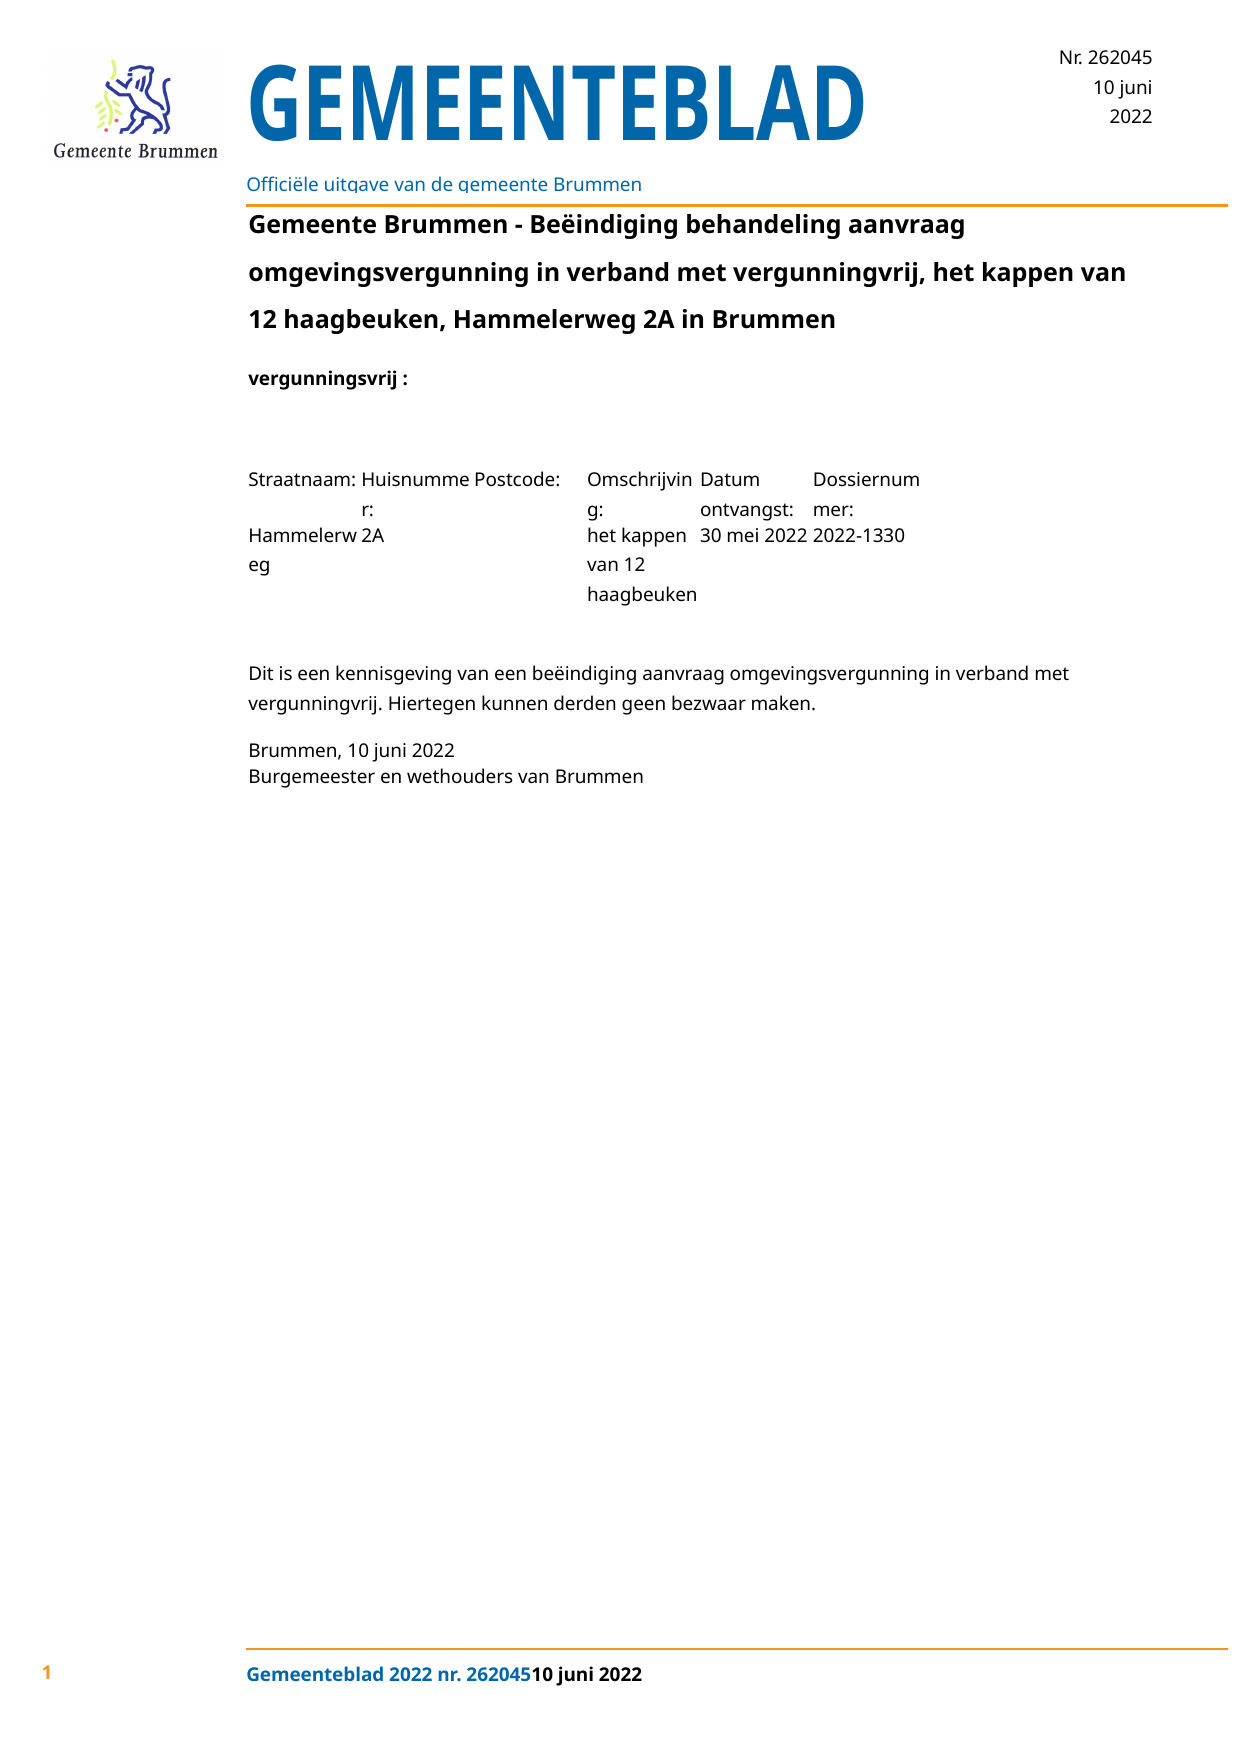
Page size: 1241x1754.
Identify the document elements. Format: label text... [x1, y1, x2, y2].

table_header Straatnaam: [248, 466, 361, 522]
table_header [1039, 466, 1152, 522]
picture [41, 47, 231, 172]
text vergunningsvrij : [248, 366, 1152, 391]
table_cell [926, 522, 1038, 607]
table_header Dossiernummer: [813, 466, 926, 522]
text Brummen, 10 juni 2022 [248, 738, 1152, 763]
table_header [926, 466, 1038, 522]
table_cell 30 mei 2022 [700, 522, 813, 607]
table_header Postcode: [474, 466, 587, 522]
table_cell het kappen van 12 haagbeuken [587, 522, 700, 607]
table_header Huisnummer: [361, 466, 474, 522]
table_cell Hammelerweg [248, 522, 361, 607]
table_cell 2022-1330 [813, 522, 926, 607]
table_cell 2A [361, 522, 474, 607]
text Burgemeester en wethouders van Brummen [248, 763, 1152, 789]
table_header Omschrijving: [587, 466, 700, 522]
text Gemeente Brummen - Beëindiging behandeling aanvraag omgevingsvergunning in verband met vergunningvrij, het kappen van 12 haagbeuken, Hammelerweg 2A in Brummen [248, 207, 1152, 336]
table_cell [474, 522, 587, 607]
table_cell [1039, 522, 1152, 607]
table_header Datum ontvangst: [700, 466, 813, 522]
text Dit is een kennisgeving van een beëindiging aanvraag omgevingsvergunning in verband met vergunningvrij. Hiertegen kunnen derden geen bezwaar maken. [248, 660, 1152, 716]
